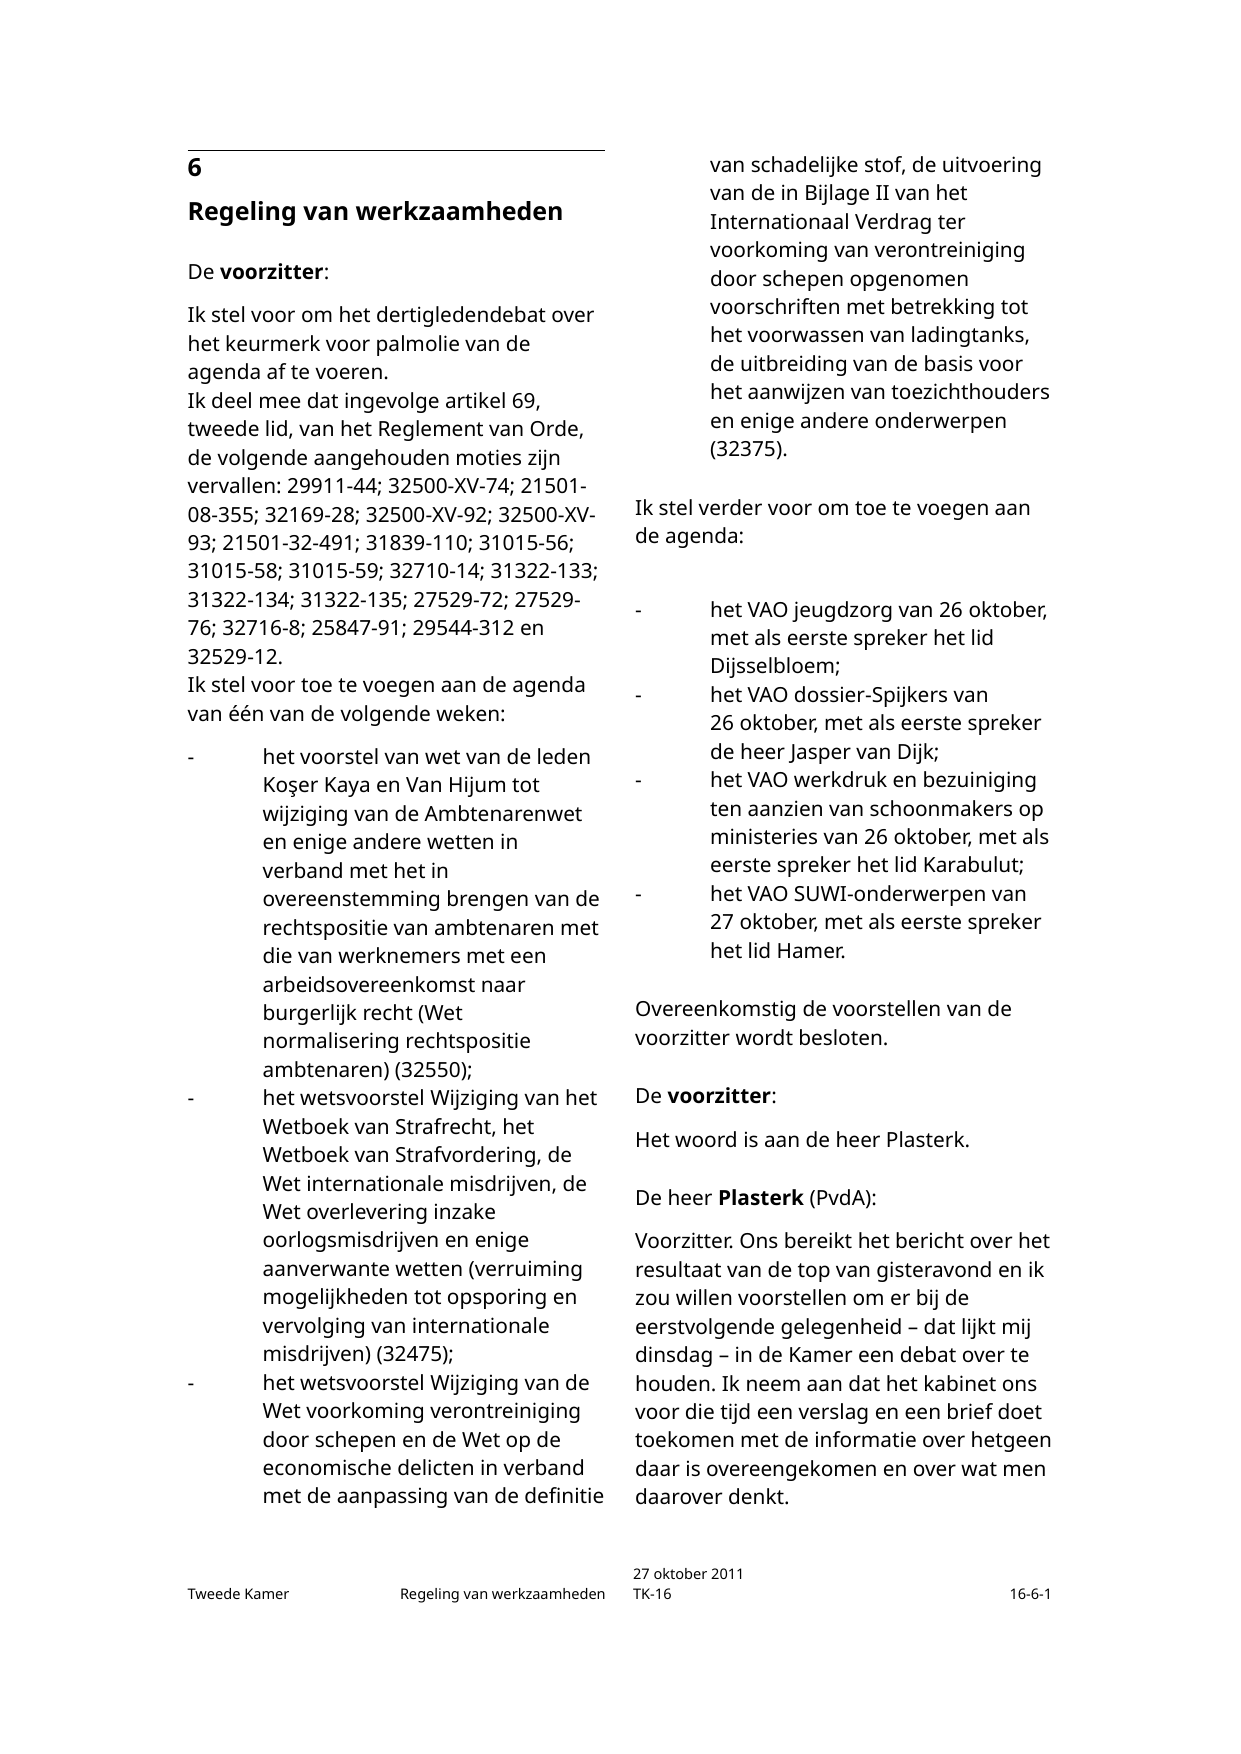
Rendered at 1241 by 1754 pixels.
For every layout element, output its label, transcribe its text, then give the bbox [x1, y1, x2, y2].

text De voorzitter: [635, 1081, 1053, 1110]
list van schadelijke stof, de uitvoering van de in Bijlage II van het Internationaal Verdrag ter voorkoming van verontreiniging door schepen opgenomen voorschriften met betrekking tot het voorwassen van ladingtanks, de uitbreiding van de basis voor het aanwijzen van toezichthouders en enige andere onderwerpen (32375). [635, 150, 1053, 463]
list het wetsvoorstel Wijziging van het Wetboek van Strafrecht, het Wetboek van Strafvordering, de Wet internationale misdrijven, de Wet overlevering inzake oorlogsmisdrijven en enige aanverwante wetten (verruiming mogelijkheden tot opsporing en vervolging van internationale misdrijven) (32475); [187, 1083, 605, 1368]
text Ik stel voor om het dertigledendebat over het keurmerk voor palmolie van de agenda af te voeren. [187, 301, 605, 386]
list het VAO dossier-Spijkers van 26 oktober, met als eerste spreker de heer Jasper van Dijk; [635, 680, 1053, 765]
text Overeenkomstig de voorstellen van de voorzitter wordt besloten. [635, 994, 1053, 1051]
text 6 [187, 151, 605, 184]
text Ik stel verder voor om toe te voegen aan de agenda: [635, 493, 1053, 550]
text Regeling van werkzaamheden [187, 193, 605, 227]
list het VAO werkdruk en bezuiniging ten aanzien van schoonmakers op ministeries van 26 oktober, met als eerste spreker het lid Karabulut; [635, 765, 1053, 879]
list het voorstel van wet van de leden Koşer Kaya en Van Hijum tot wijziging van de Ambtenarenwet en enige andere wetten in verband met het in overeenstemming brengen van de rechtspositie van ambtenaren met die van werknemers met een arbeidsovereenkomst naar burgerlijk recht (Wet normalisering rechtspositie ambtenaren) (32550); [187, 742, 605, 1083]
list het wetsvoorstel Wijziging van de Wet voorkoming verontreiniging door schepen en de Wet op de economische delicten in verband met de aanpassing van de definitie [187, 1368, 605, 1510]
text De voorzitter: [187, 257, 605, 286]
list het VAO SUWI-onderwerpen van 27 oktober, met als eerste spreker het lid Hamer. [635, 879, 1053, 964]
text De heer Plasterk (PvdA): [635, 1183, 1053, 1212]
text Ik stel voor toe te voegen aan de agenda van één van de volgende weken: [187, 670, 605, 727]
text Voorzitter. Ons bereikt het bericht over het resultaat van de top van gisteravond en ik zou willen voorstellen om er bij de eerstvolgende gelegenheid – dat lijkt mij dinsdag – in de Kamer een debat over te houden. Ik neem aan dat het kabinet ons voor die tijd een verslag en een brief doet toekomen met de informatie over hetgeen daar is overeengekomen en over wat men daarover denkt. [635, 1227, 1053, 1511]
text Het woord is aan de heer Plasterk. [635, 1125, 1053, 1153]
list het VAO jeugdzorg van 26 oktober, met als eerste spreker het lid Dijsselbloem; [635, 595, 1053, 680]
text Ik deel mee dat ingevolge artikel 69, tweede lid, van het Reglement van Orde, de volgende aangehouden moties zijn vervallen: 29911-44; 32500-XV-74; 21501-08-355; 32169-28; 32500-XV-92; 32500-XV-93; 21501-32-491; 31839-110; 31015-56; 31015-58; 31015-59; 32710-14; 31322-133; 31322-134; 31322-135; 27529-72; 27529-76; 32716-8; 25847-91; 29544-312 en 32529-12. [187, 386, 605, 670]
